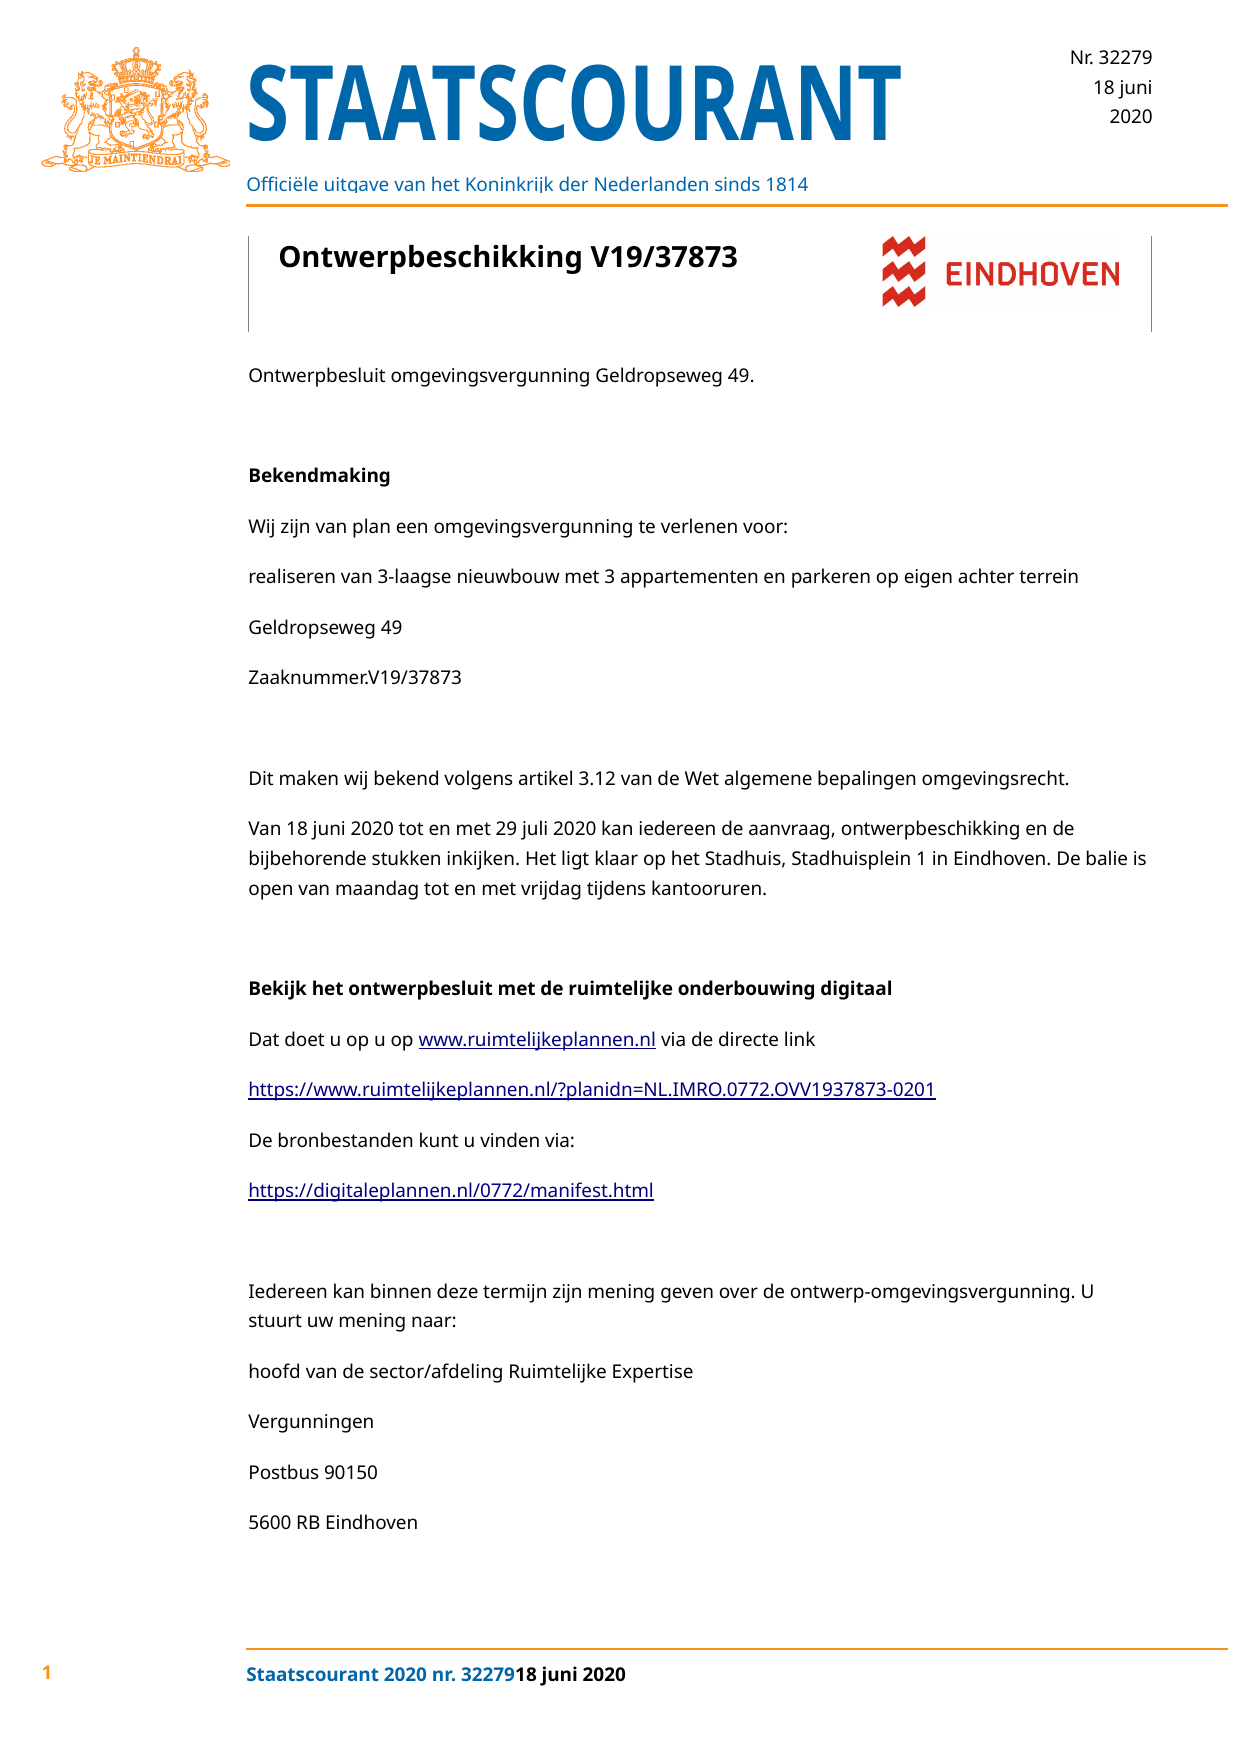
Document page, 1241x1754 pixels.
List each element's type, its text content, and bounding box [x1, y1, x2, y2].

picture [882, 236, 1119, 307]
text Dit maken wij bekend volgens artikel 3.12 van de Wet algemene bepalingen omgevingsrecht. [248, 765, 1152, 791]
text De bronbestanden kunt u vinden via: [248, 1127, 1152, 1152]
text Zaaknummer.V19/37873 [248, 664, 1152, 690]
text Vergunningen [248, 1408, 1152, 1434]
text realiseren van 3-laagse nieuwbouw met 3 appartementen en parkeren op eigen achter terrein [248, 563, 1152, 589]
table_header [850, 236, 1151, 332]
text Postbus 90150 [248, 1459, 1152, 1484]
text Ontwerpbesluit omgevingsvergunning Geldropseweg 49. [248, 362, 1152, 387]
text Bekendmaking [248, 463, 1152, 488]
text hoofd van de sector/afdeling Ruimtelijke Expertise [248, 1358, 1152, 1384]
picture [41, 47, 231, 172]
text Wij zijn van plan een omgevingsvergunning te verlenen voor: [248, 513, 1152, 539]
table_header Ontwerpbeschikking V19/37873 [249, 236, 850, 332]
text https://digitaleplannen.nl/0772/manifest.html [248, 1177, 1152, 1203]
text Iedereen kan binnen deze termijn zijn mening geven over de ontwerp-omgevingsvergunning. U stuurt uw mening naar: [248, 1278, 1152, 1333]
text Geldropseweg 49 [248, 614, 1152, 639]
text https://www.ruimtelijkeplannen.nl/?planidn=NL.IMRO.0772.OVV1937873-0201 [248, 1076, 1152, 1102]
text Dat doet u op u op www.ruimtelijkeplannen.nl via de directe link [248, 1026, 1152, 1052]
text 5600 RB Eindhoven [248, 1509, 1152, 1535]
text Van 18 juni 2020 tot en met 29 juli 2020 kan iedereen de aanvraag, ontwerpbeschikking en de bijbehorende stukken inkijken. Het ligt klaar op het Stadhuis, Stadhuisplein 1 in Eindhoven. De balie is open van maandag tot en met vrijdag tijdens kantooruren. [248, 816, 1152, 900]
text Bekijk het ontwerpbesluit met de ruimtelijke onderbouwing digitaal [248, 976, 1152, 1001]
